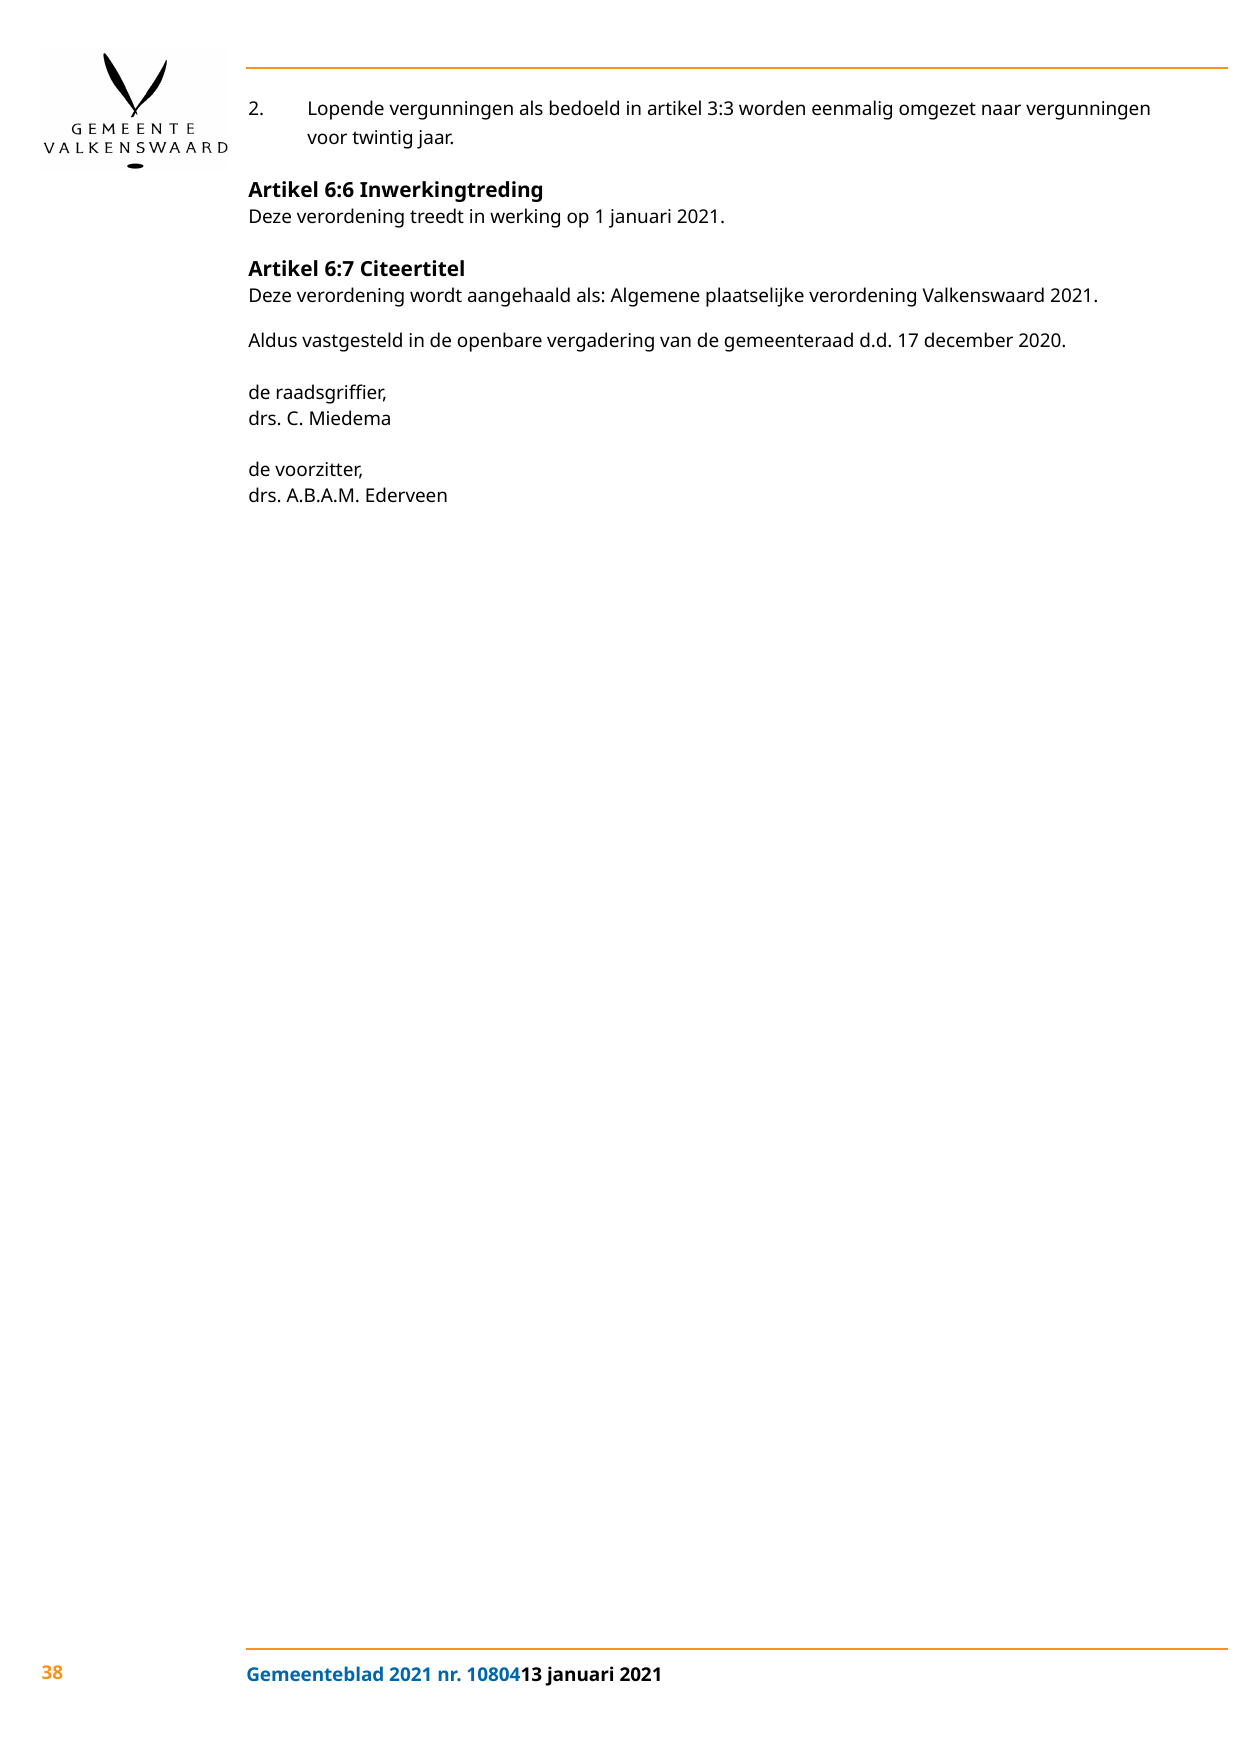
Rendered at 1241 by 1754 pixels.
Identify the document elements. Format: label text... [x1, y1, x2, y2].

text Artikel 6:6 Inwerkingtreding [248, 175, 1152, 203]
text de voorzitter, [248, 456, 1152, 482]
text Deze verordening wordt aangehaald als: Algemene plaatselijke verordening Valkenswaard 2021. [248, 282, 1152, 308]
text Artikel 6:7 Citeertitel [248, 254, 1152, 282]
list Lopende vergunningen als bedoeld in artikel 3:3 worden eenmalig omgezet naar vergunningen voor twintig jaar. [248, 95, 1152, 150]
picture [41, 47, 231, 172]
text de raadsgriffier, [248, 379, 1152, 405]
text drs. C. Miedema [248, 405, 1152, 431]
text drs. A.B.A.M. Ederveen [248, 482, 1152, 508]
text Aldus vastgesteld in de openbare vergadering van de gemeenteraad d.d. 17 december 2020. [248, 328, 1152, 353]
text Deze verordening treedt in werking op 1 januari 2021. [248, 203, 1152, 229]
